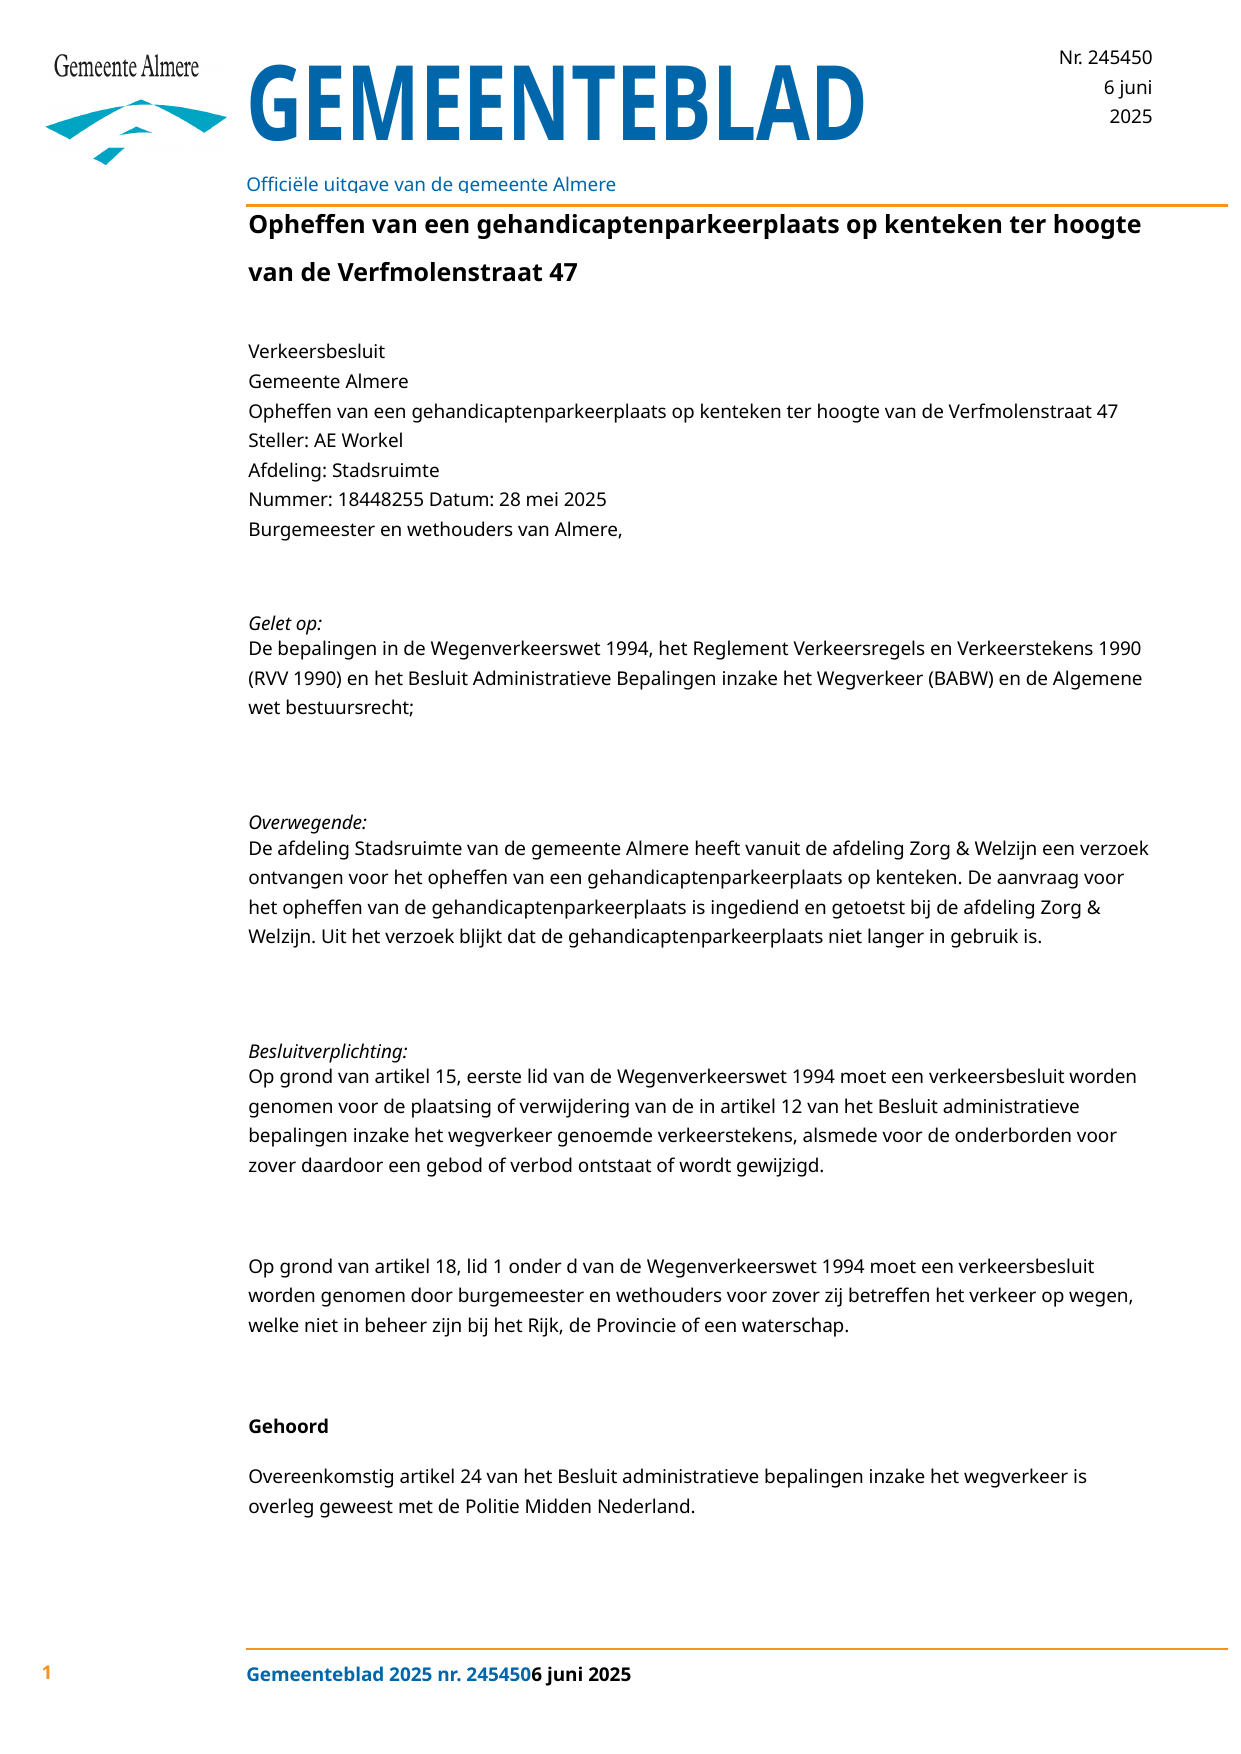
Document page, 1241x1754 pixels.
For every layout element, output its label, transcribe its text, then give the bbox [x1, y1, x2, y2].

text De afdeling Stadsruimte van de gemeente Almere heeft vanuit de afdeling Zorg & Welzijn een verzoek ontvangen voor het opheffen van een gehandicaptenparkeerplaats op kenteken. De aanvraag voor het opheffen van de gehandicaptenparkeerplaats is ingediend en getoetst bij de afdeling Zorg & Welzijn. Uit het verzoek blijkt dat de gehandicaptenparkeerplaats niet langer in gebruik is. [248, 835, 1152, 949]
text Gehoord [248, 1413, 1152, 1439]
text Op grond van artikel 18, lid 1 onder d van de Wegenverkeerswet 1994 moet een verkeersbesluit worden genomen door burgemeester en wethouders voor zover zij betreffen het verkeer op wegen, welke niet in beheer zijn bij het Rijk, de Provincie of een waterschap. [248, 1253, 1152, 1338]
text Gelet op: [248, 610, 1152, 635]
text Verkeersbesluit [248, 339, 1152, 364]
text Gemeente Almere [248, 368, 1152, 394]
text De bepalingen in de Wegenverkeerswet 1994, het Reglement Verkeersregels en Verkeerstekens 1990 (RVV 1990) en het Besluit Administratieve Bepalingen inzake het Wegverkeer (BABW) en de Algemene wet bestuursrecht; [248, 635, 1152, 720]
text Besluitverplichting: [248, 1038, 1152, 1063]
text Overwegende: [248, 809, 1152, 835]
text Op grond van artikel 15, eerste lid van de Wegenverkeerswet 1994 moet een verkeersbesluit worden genomen voor de plaatsing of verwijdering van de in artikel 12 van het Besluit administratieve bepalingen inzake het wegverkeer genoemde verkeerstekens, alsmede voor de onderborden voor zover daardoor een gebod of verbod ontstaat of wordt gewijzigd. [248, 1063, 1152, 1178]
picture [41, 47, 231, 172]
text Nummer: 18448255 Datum: 28 mei 2025 [248, 487, 1152, 512]
text Opheffen van een gehandicaptenparkeerplaats op kenteken ter hoogte van de Verfmolenstraat 47 [248, 398, 1152, 423]
text Burgemeester en wethouders van Almere, [248, 516, 1152, 542]
text Overeenkomstig artikel 24 van het Besluit administratieve bepalingen inzake het wegverkeer is overleg geweest met de Politie Midden Nederland. [248, 1463, 1152, 1519]
text Steller: AE Workel [248, 427, 1152, 453]
text Afdeling: Stadsruimte [248, 457, 1152, 483]
text Opheffen van een gehandicaptenparkeerplaats op kenteken ter hoogte van de Verfmolenstraat 47 [248, 207, 1152, 288]
